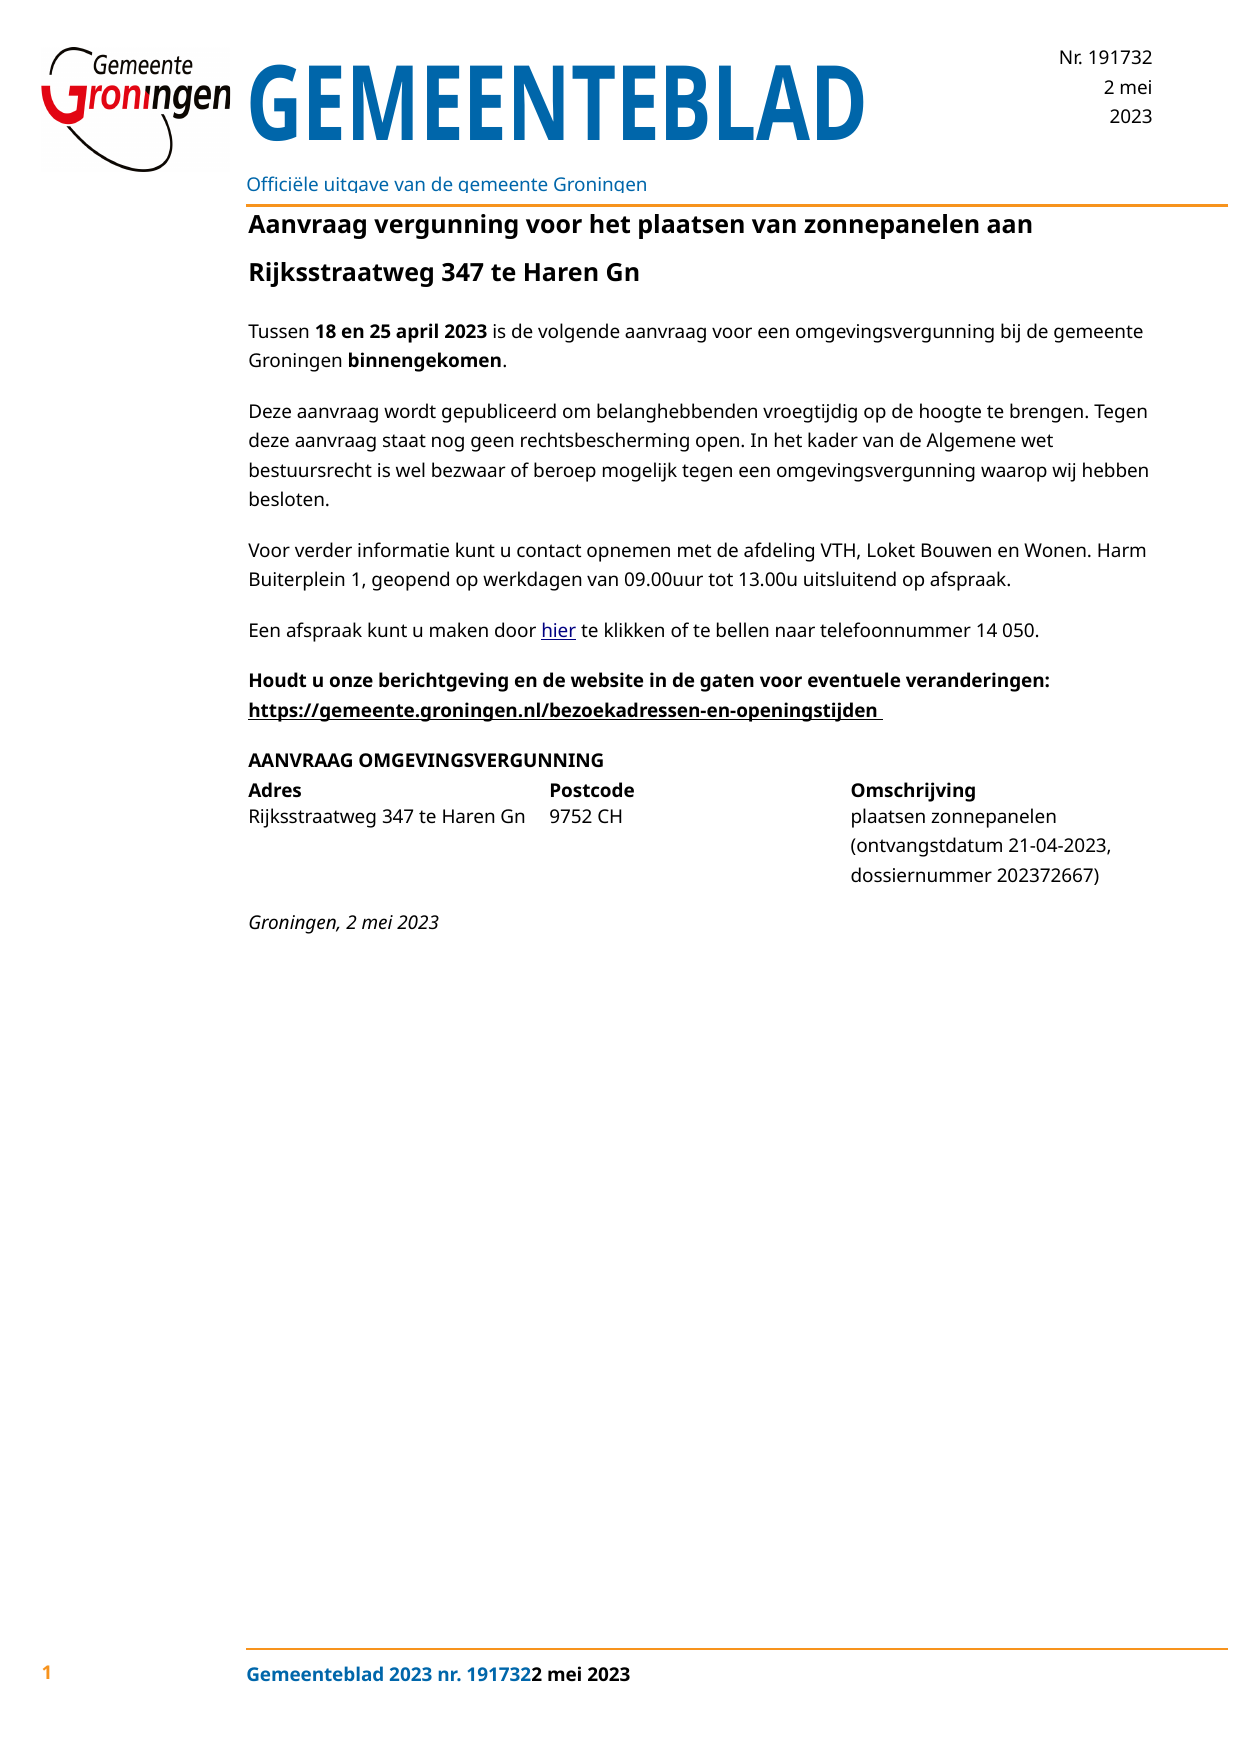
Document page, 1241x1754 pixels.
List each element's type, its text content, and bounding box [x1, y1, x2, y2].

table_cell Rijksstraatweg 347 te Haren Gn [248, 803, 549, 888]
text Tussen 18 en 25 april 2023 is de volgende aanvraag voor een omgevingsvergunning bij de gemeente Groningen binnengekomen. [248, 318, 1152, 373]
text Voor verder informatie kunt u contact opnemen met de afdeling VTH, Loket Bouwen en Wonen. Harm Buiterplein 1, geopend op werkdagen van 09.00uur tot 13.00u uitsluitend op afspraak. [248, 537, 1152, 592]
table_cell 9752 CH [549, 803, 850, 888]
table_header Adres [248, 777, 549, 803]
text Groningen, 2 mei 2023 [248, 909, 1152, 935]
table_header Omschrijving [850, 777, 1152, 803]
table_header Postcode [549, 777, 850, 803]
text AANVRAAG OMGEVINGSVERGUNNING [248, 747, 1152, 773]
text Aanvraag vergunning voor het plaatsen van zonnepanelen aan Rijksstraatweg 347 te Haren Gn [248, 207, 1152, 288]
picture [41, 47, 231, 172]
text Deze aanvraag wordt gepubliceerd om belanghebbenden vroegtijdig op de hoogte te brengen. Tegen deze aanvraag staat nog geen rechtsbescherming open. In het kader van de Algemene wet bestuursrecht is wel bezwaar of beroep mogelijk tegen een omgevingsvergunning waarop wij hebben besloten. [248, 398, 1152, 512]
text Houdt u onze berichtgeving en de website in de gaten voor eventuele veranderingen: https://gemeente.groningen.nl/bezoekadressen-en-openingstijden [248, 667, 1152, 723]
table_cell plaatsen zonnepanelen (ontvangstdatum 21-04-2023, dossiernummer 202372667) [850, 803, 1152, 888]
text Een afspraak kunt u maken door hier te klikken of te bellen naar telefoonnummer 14 050. [248, 617, 1152, 643]
